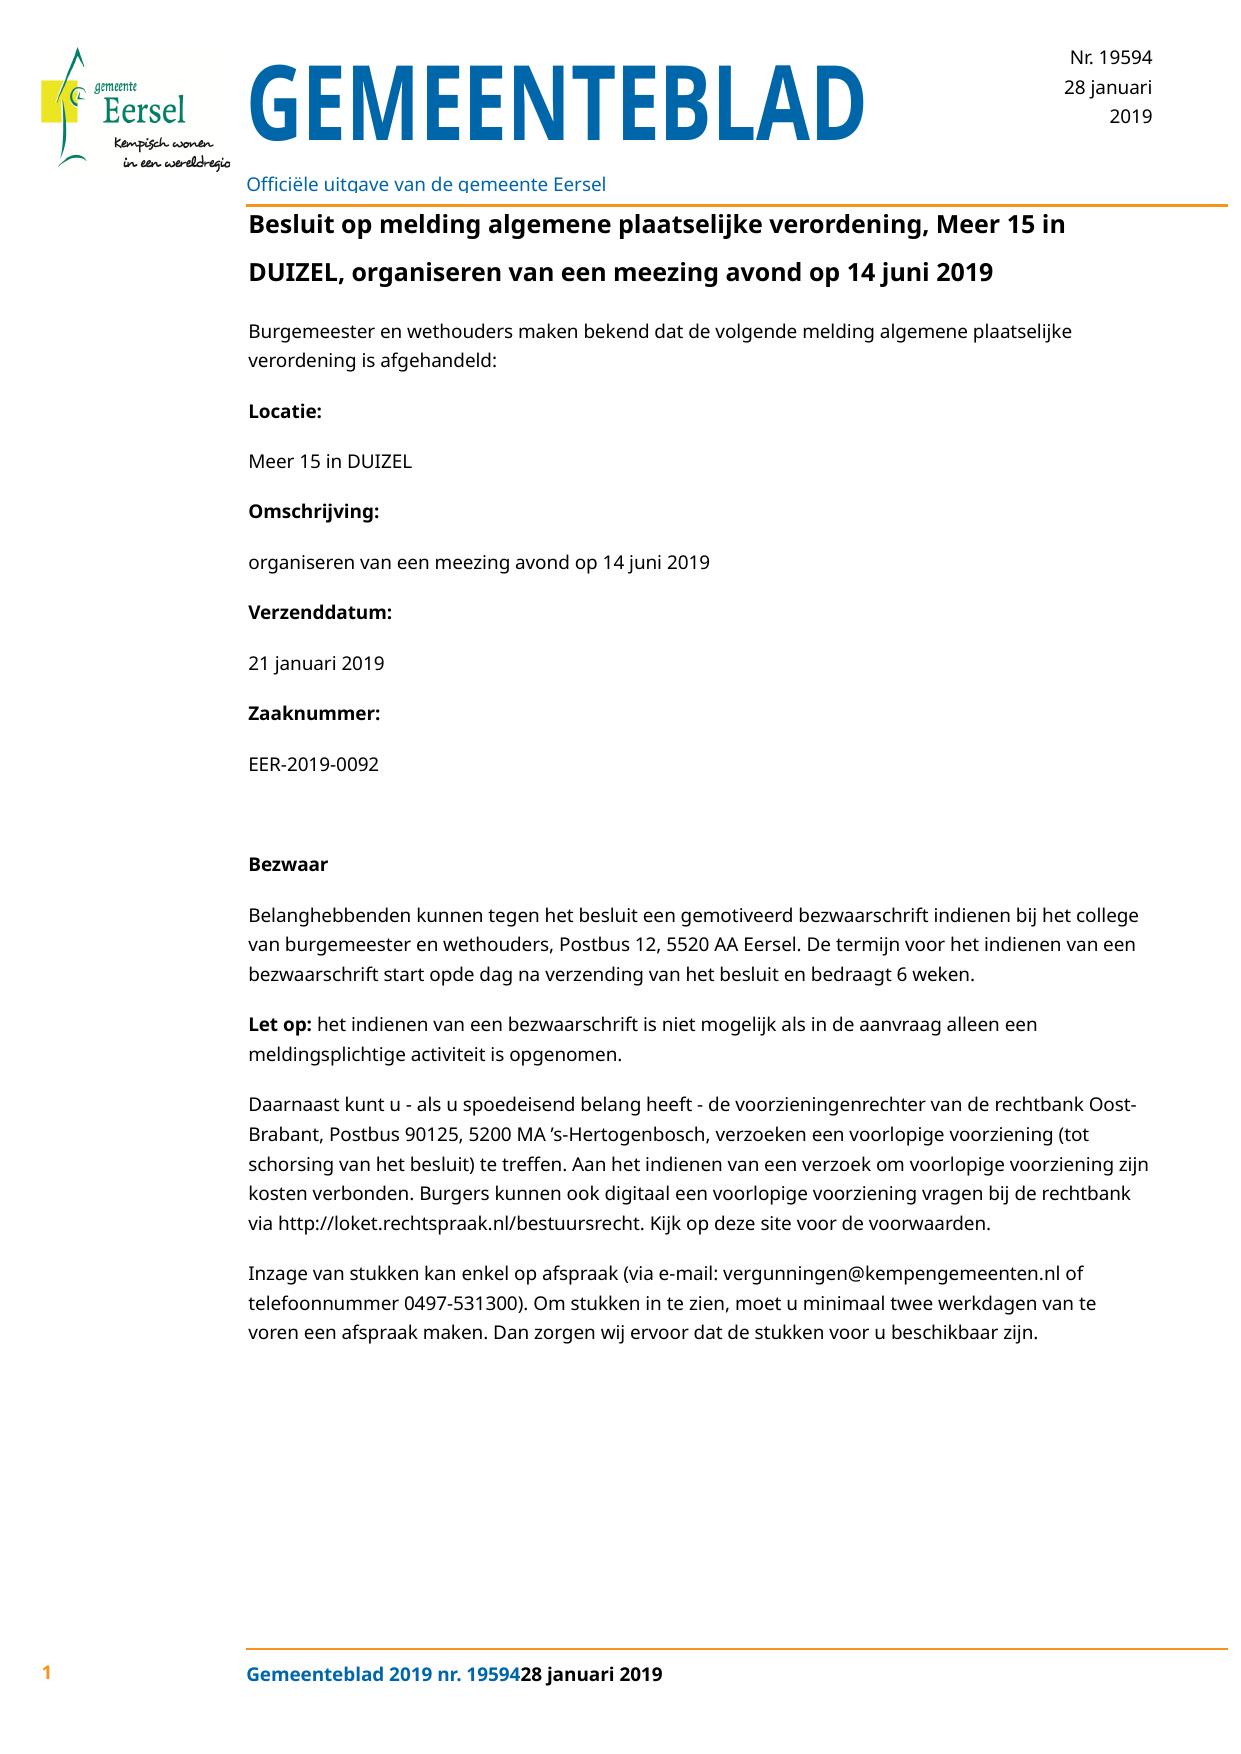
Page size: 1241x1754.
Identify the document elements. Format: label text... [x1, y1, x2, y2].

text organiseren van een meezing avond op 14 juni 2019 [248, 549, 1152, 575]
text EER-2019-0092 [248, 751, 1152, 777]
text Verzenddatum: [248, 599, 1152, 625]
text Omschrijving: [248, 499, 1152, 524]
text Zaaknummer: [248, 700, 1152, 726]
text Let op: het indienen van een bezwaarschrift is niet mogelijk als in de aanvraag alleen een meldingsplichtige activiteit is opgenomen. [248, 1012, 1152, 1067]
picture [41, 47, 231, 172]
text Locatie: [248, 398, 1152, 424]
text Meer 15 in DUIZEL [248, 448, 1152, 474]
text Daarnaast kunt u - als u spoedeisend belang heeft - de voorzieningenrechter van de rechtbank Oost-Brabant, Postbus 90125, 5200 MA ’s-Hertogenbosch, verzoeken een voorlopige voorziening (tot schorsing van het besluit) te treffen. Aan het indienen van een verzoek om voorlopige voorziening zijn kosten verbonden. Burgers kunnen ook digitaal een voorlopige voorziening vragen bij de rechtbank via http://loket.rechtspraak.nl/bestuursrecht. Kijk op deze site voor de voorwaarden. [248, 1092, 1152, 1236]
text Burgemeester en wethouders maken bekend dat de volgende melding algemene plaatselijke verordening is afgehandeld: [248, 318, 1152, 373]
text Belanghebbenden kunnen tegen het besluit een gemotiveerd bezwaarschrift indienen bij het college van burgemeester en wethouders, Postbus 12, 5520 AA Eersel. De termijn voor het indienen van een bezwaarschrift start opde dag na verzending van het besluit en bedraagt 6 weken. [248, 902, 1152, 987]
text Inzage van stukken kan enkel op afspraak (via e-mail: vergunningen@kempengemeenten.nl of telefoonnummer 0497-531300). Om stukken in te zien, moet u minimaal twee werkdagen van te voren een afspraak maken. Dan zorgen wij ervoor dat de stukken voor u beschikbaar zijn. [248, 1260, 1152, 1345]
text Besluit op melding algemene plaatselijke verordening, Meer 15 in DUIZEL, organiseren van een meezing avond op 14 juni 2019 [248, 207, 1152, 288]
text 21 januari 2019 [248, 650, 1152, 676]
text Bezwaar [248, 852, 1152, 877]
